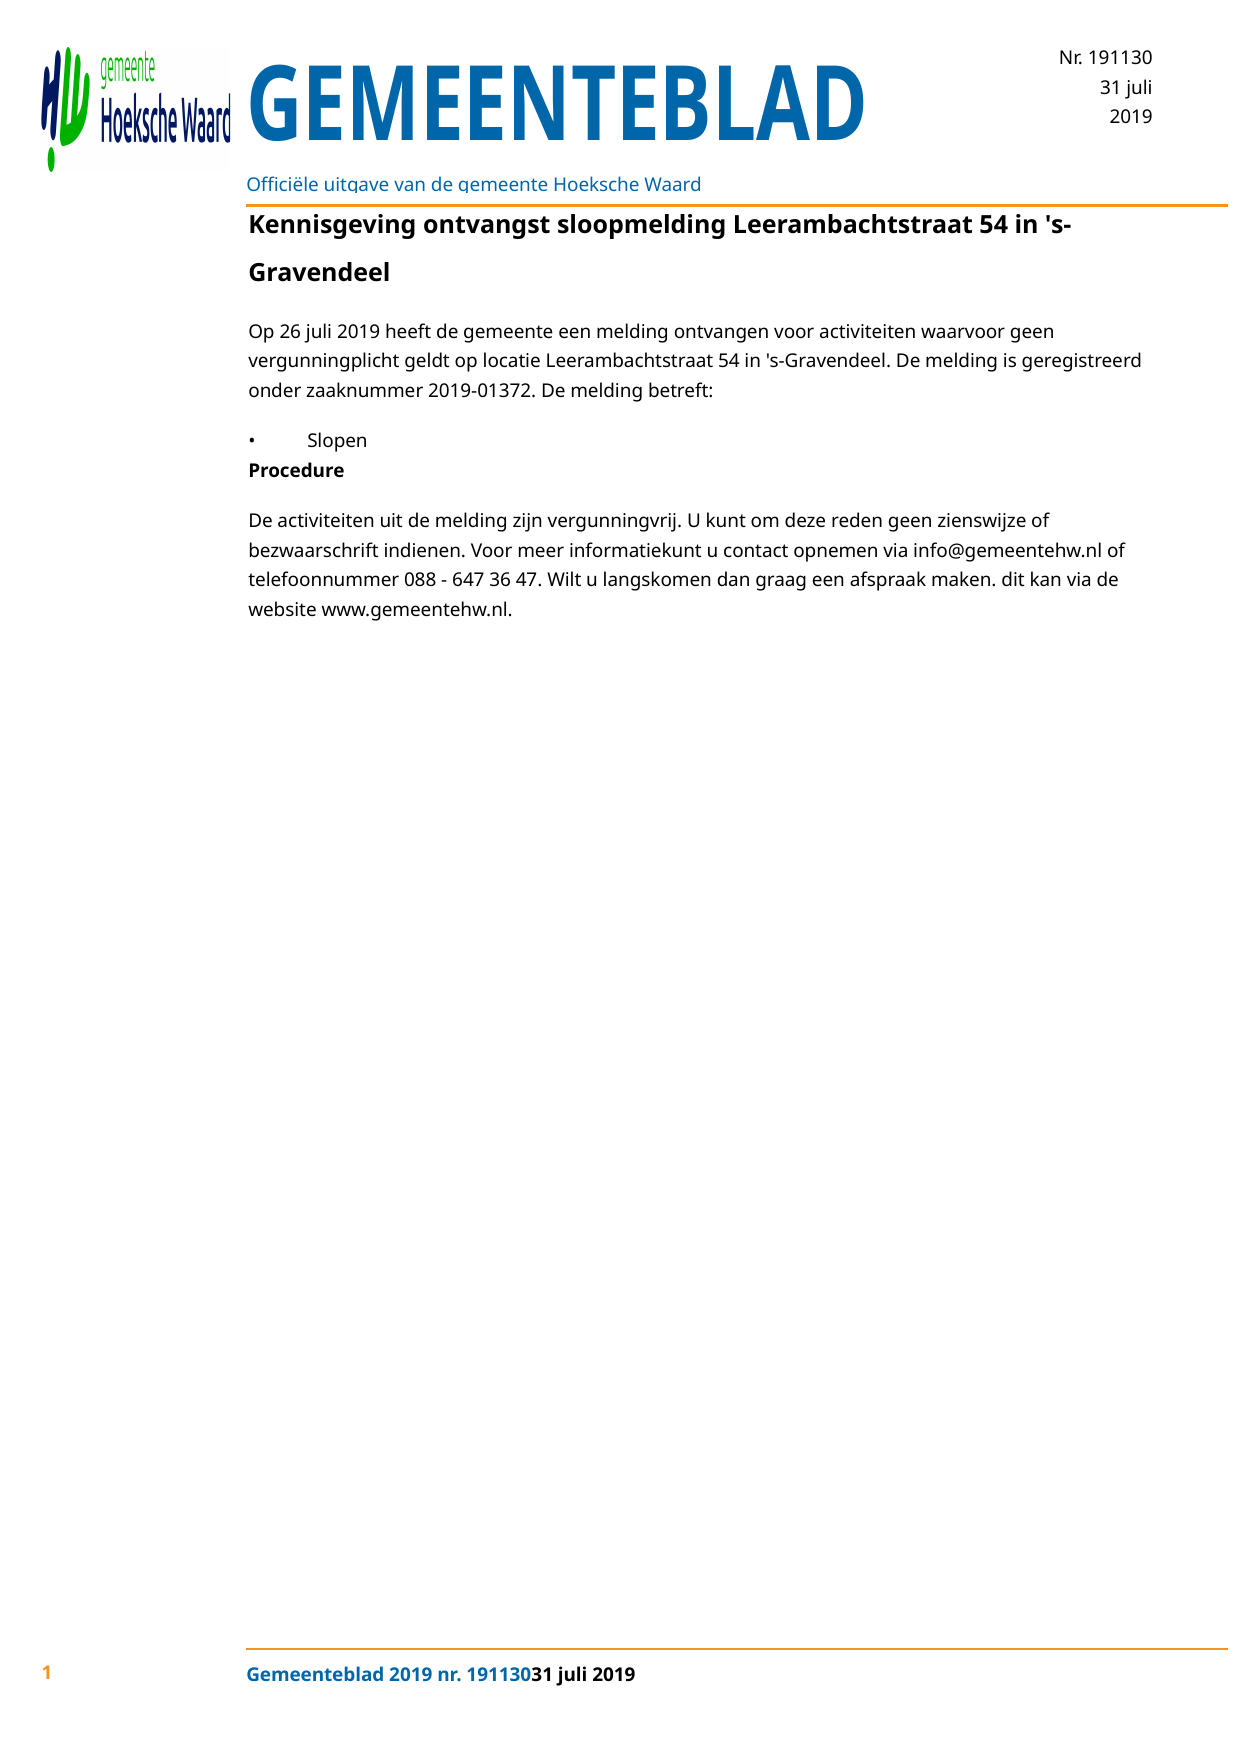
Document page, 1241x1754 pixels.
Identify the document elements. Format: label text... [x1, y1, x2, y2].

text Kennisgeving ontvangst sloopmelding Leerambachtstraat 54 in 's-Gravendeel [248, 207, 1152, 288]
text Op 26 juli 2019 heeft de gemeente een melding ontvangen voor activiteiten waarvoor geen vergunningplicht geldt op locatie Leerambachtstraat 54 in 's-Gravendeel. De melding is geregistreerd onder zaaknummer 2019-01372. De melding betreft: [248, 318, 1152, 403]
list Slopen [248, 427, 1152, 453]
text De activiteiten uit de melding zijn vergunningvrij. U kunt om deze reden geen zienswijze of bezwaarschrift indienen. Voor meer informatiekunt u contact opnemen via info@gemeentehw.nl of telefoonnummer 088 - 647 36 47. Wilt u langskomen dan graag een afspraak maken. dit kan via de website www.gemeentehw.nl. [248, 507, 1152, 622]
text Procedure [248, 457, 1152, 483]
picture [41, 47, 231, 172]
